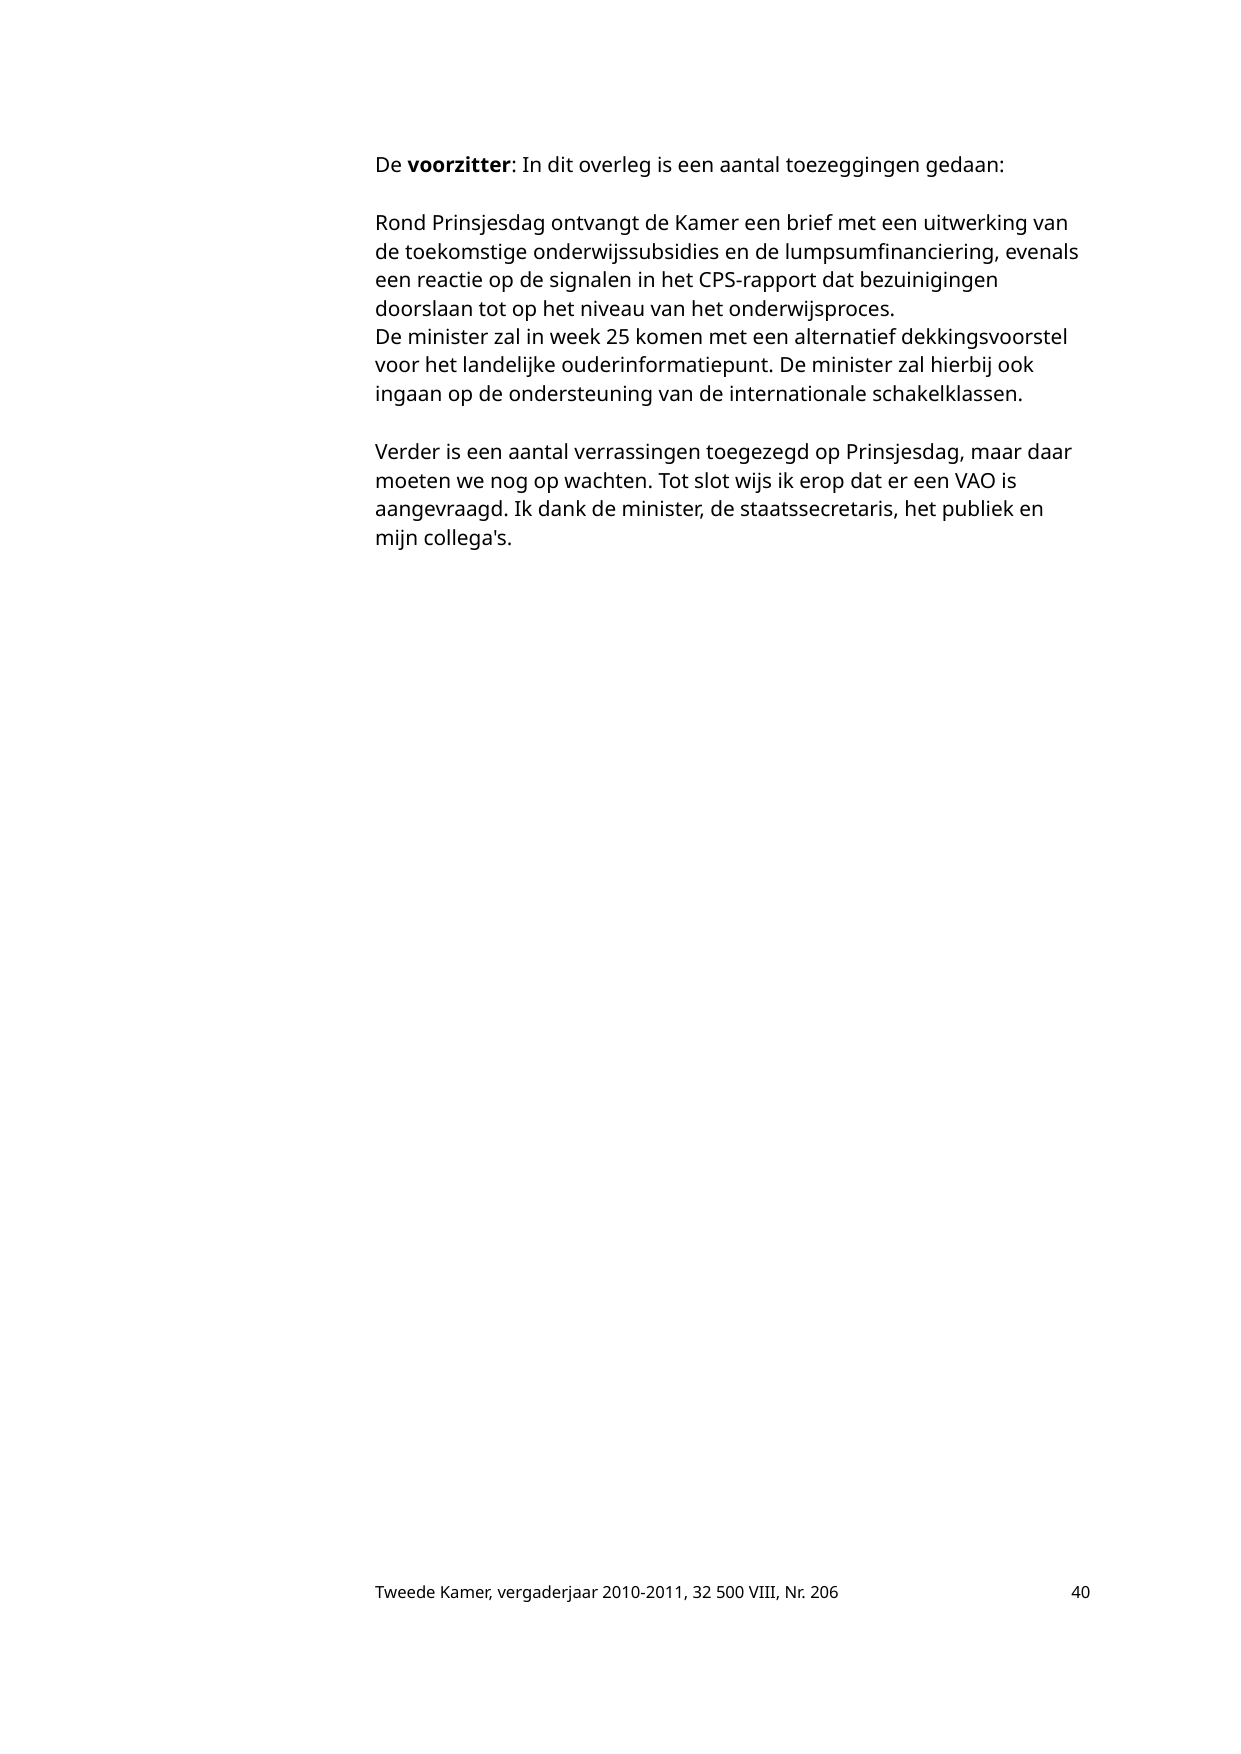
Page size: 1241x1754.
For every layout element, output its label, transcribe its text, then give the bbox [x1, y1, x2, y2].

text De voorzitter: In dit overleg is een aantal toezeggingen gedaan: [375, 150, 1090, 178]
text De minister zal in week 25 komen met een alternatief dekkingsvoorstel voor het landelijke ouderinformatiepunt. De minister zal hierbij ook ingaan op de ondersteuning van de internationale schakelklassen. [375, 322, 1090, 407]
text Verder is een aantal verrassingen toegezegd op Prinsjesdag, maar daar moeten we nog op wachten. Tot slot wijs ik erop dat er een VAO is aangevraagd. Ik dank de minister, de staatssecretaris, het publiek en mijn collega's. [375, 437, 1090, 551]
text Rond Prinsjesdag ontvangt de Kamer een brief met een uitwerking van de toekomstige onderwijssubsidies en de lumpsumfinanciering, evenals een reactie op de signalen in het CPS-rapport dat bezuinigingen doorslaan tot op het niveau van het onderwijsproces. [375, 208, 1090, 322]
